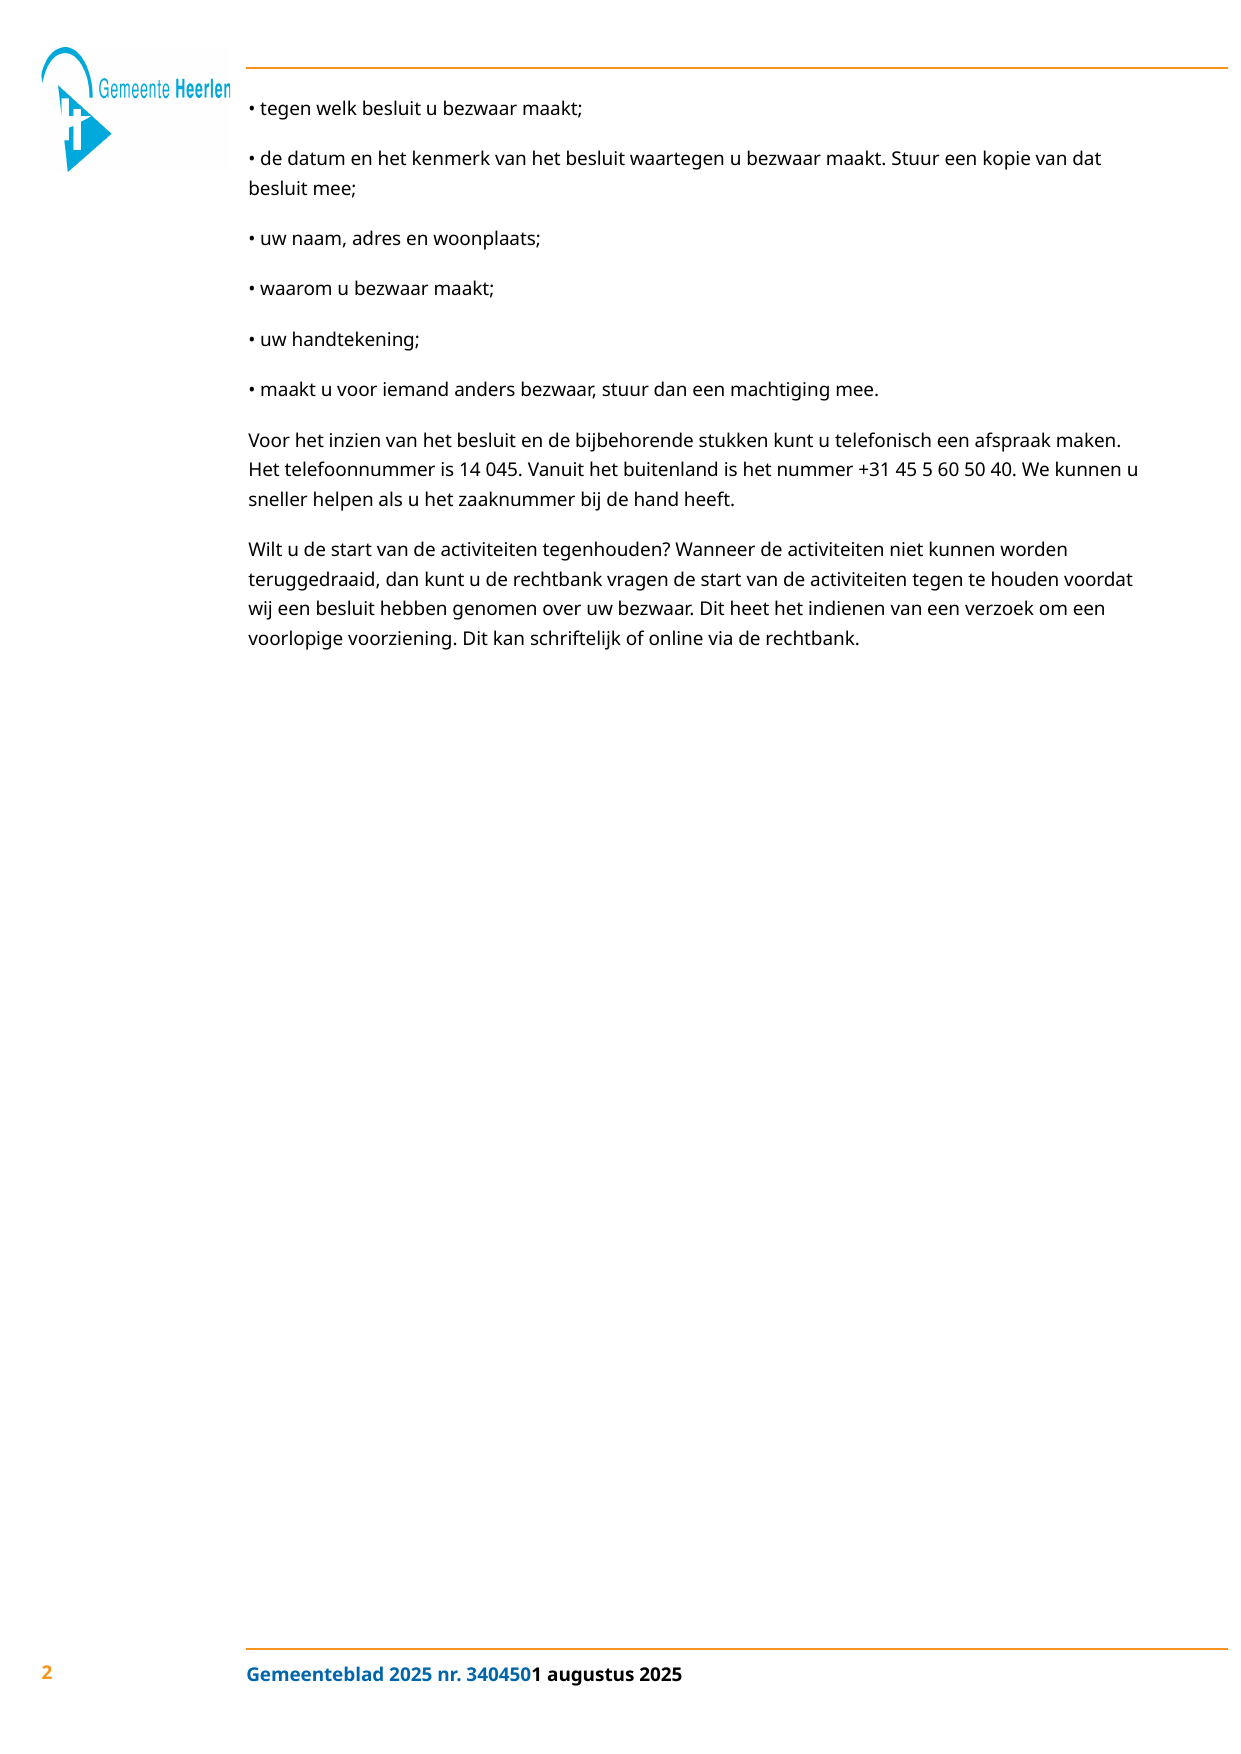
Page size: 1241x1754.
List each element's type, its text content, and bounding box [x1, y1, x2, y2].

text • uw handtekening; [248, 326, 1152, 352]
text • tegen welk besluit u bezwaar maakt; [248, 95, 1152, 121]
text • waarom u bezwaar maakt; [248, 276, 1152, 301]
picture [41, 47, 231, 172]
picture [41, 47, 59, 70]
text Voor het inzien van het besluit en de bijbehorende stukken kunt u telefonisch een afspraak maken. Het telefoonnummer is 14 045. Vanuit het buitenland is het nummer +31 45 5 60 50 40. We kunnen u sneller helpen als u het zaaknummer bij de hand heeft. [248, 427, 1152, 512]
text • maakt u voor iemand anders bezwaar, stuur dan een machtiging mee. [248, 376, 1152, 402]
text Wilt u de start van de activiteiten tegenhouden? Wanneer de activiteiten niet kunnen worden teruggedraaid, dan kunt u de rechtbank vragen de start van de activiteiten tegen te houden voordat wij een besluit hebben genomen over uw bezwaar. Dit heet het indienen van een verzoek om een voorlopige voorziening. Dit kan schriftelijk of online via de rechtbank. [248, 536, 1152, 651]
text • de datum en het kenmerk van het besluit waartegen u bezwaar maakt. Stuur een kopie van dat besluit mee; [248, 145, 1152, 201]
text • uw naam, adres en woonplaats; [248, 225, 1152, 251]
